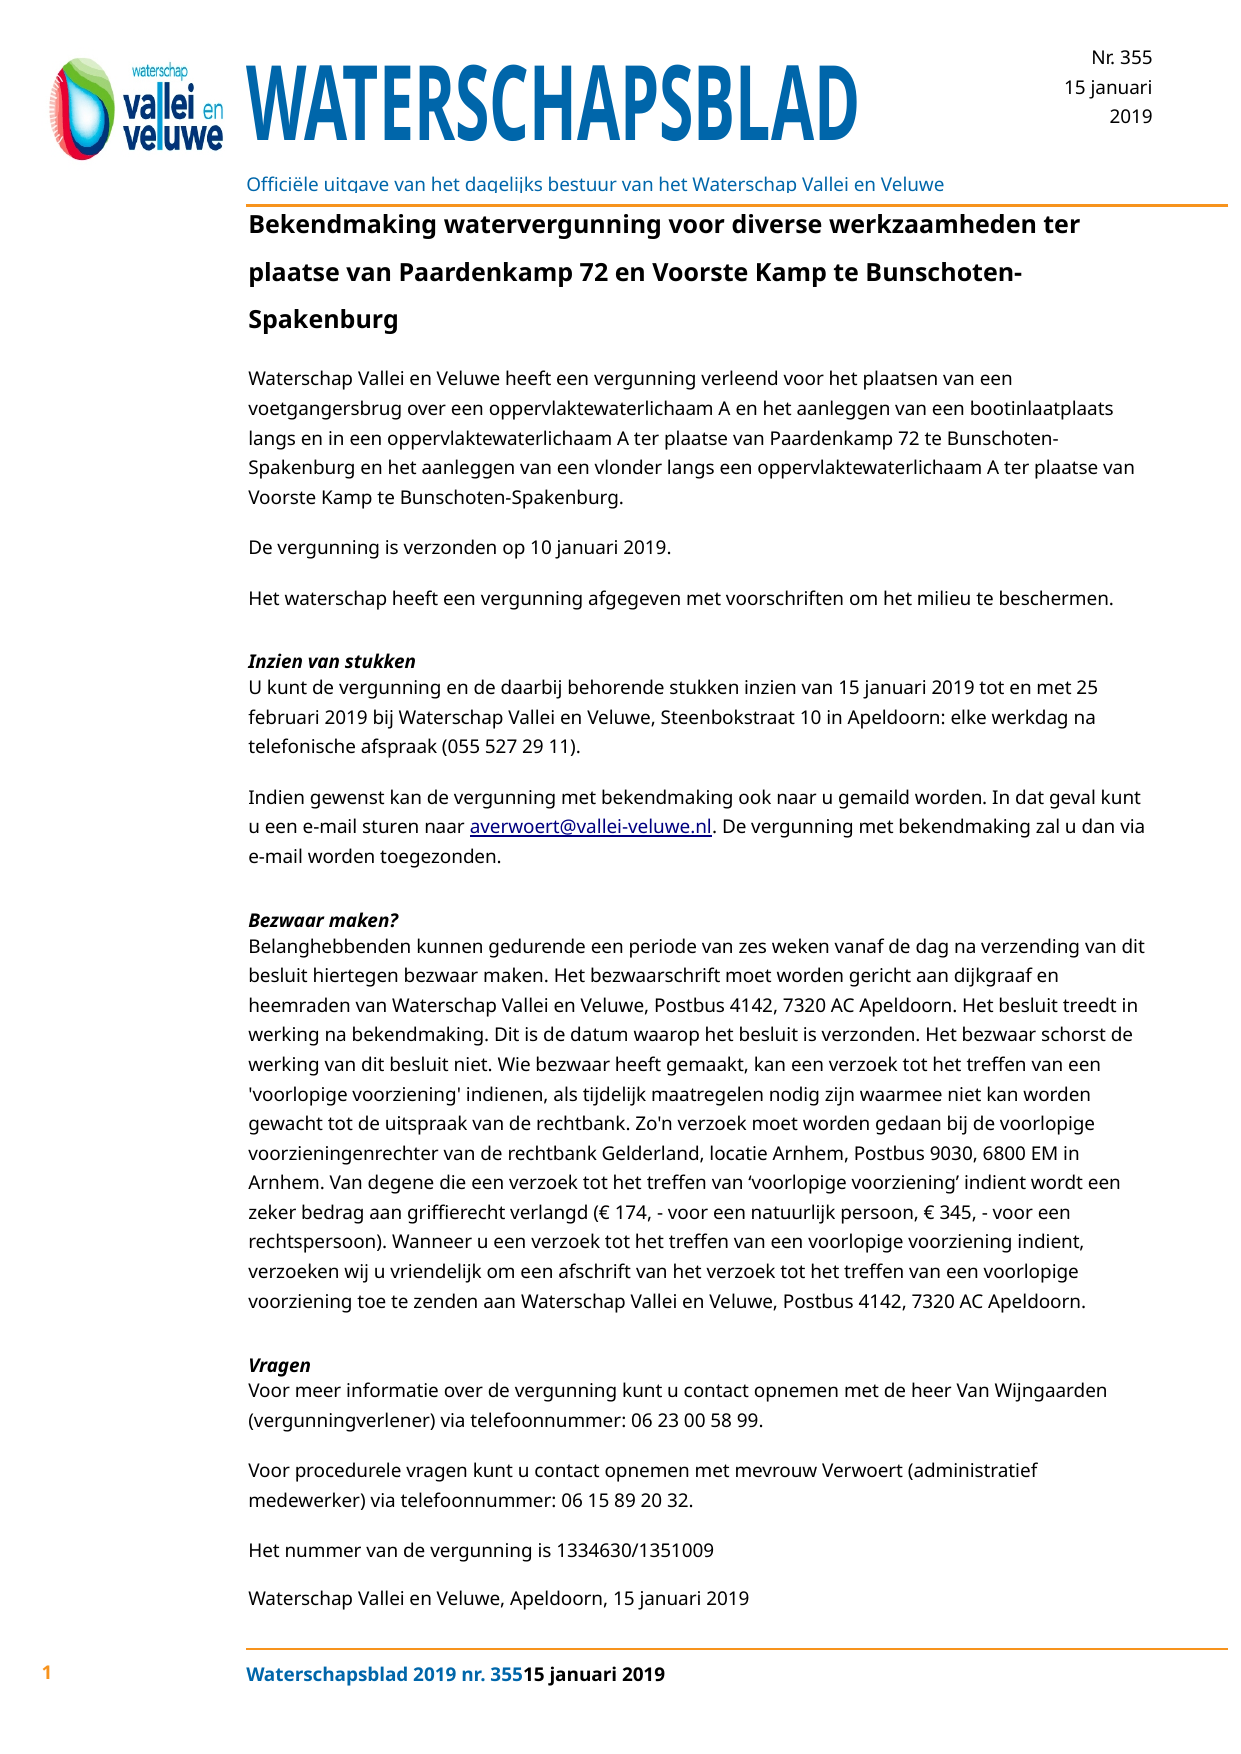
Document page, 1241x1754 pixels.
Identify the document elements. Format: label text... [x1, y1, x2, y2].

text Het waterschap heeft een vergunning afgegeven met voorschriften om het milieu te beschermen. [248, 585, 1152, 610]
text Indien gewenst kan de vergunning met bekendmaking ook naar u gemaild worden. In dat geval kunt u een e-mail sturen naar averwoert@vallei-veluwe.nl. De vergunning met bekendmaking zal u dan via e-mail worden toegezonden. [248, 784, 1152, 869]
text Het nummer van de vergunning is 1334630/1351009 [248, 1537, 1152, 1563]
text Bezwaar maken? [248, 907, 1152, 933]
text Vragen [248, 1352, 1152, 1377]
text Voor meer informatie over de vergunning kunt u contact opnemen met de heer Van Wijngaarden (vergunningverlener) via telefoonnummer: 06 23 00 58 99. [248, 1377, 1152, 1433]
picture [41, 47, 231, 172]
text Voor procedurele vragen kunt u contact opnemen met mevrouw Verwoert (administratief medewerker) via telefoonnummer: 06 15 89 20 32. [248, 1457, 1152, 1513]
text Waterschap Vallei en Veluwe, Apeldoorn, 15 januari 2019 [248, 1585, 1152, 1611]
text Belanghebbenden kunnen gedurende een periode van zes weken vanaf de dag na verzending van dit besluit hiertegen bezwaar maken. Het bezwaarschrift moet worden gericht aan dijkgraaf en heemraden van Waterschap Vallei en Veluwe, Postbus 4142, 7320 AC Apeldoorn. Het besluit treedt in werking na bekendmaking. Dit is de datum waarop het besluit is verzonden. Het bezwaar schorst de werking van dit besluit niet. Wie bezwaar heeft gemaakt, kan een verzoek tot het treffen van een 'voorlopige voorziening' indienen, als tijdelijk maatregelen nodig zijn waarmee niet kan worden gewacht tot de uitspraak van de rechtbank. Zo'n verzoek moet worden gedaan bij de voorlopige voorzieningenrechter van de rechtbank Gelderland, locatie Arnhem, Postbus 9030, 6800 EM in Arnhem. Van degene die een verzoek tot het treffen van ‘voorlopige voorziening’ indient wordt een zeker bedrag aan griffierecht verlangd (€ 174, - voor een natuurlijk persoon, € 345, - voor een rechtspersoon). Wanneer u een verzoek tot het treffen van een voorlopige voorziening indient, verzoeken wij u vriendelijk om een afschrift van het verzoek tot het treffen van een voorlopige voorziening toe te zenden aan Waterschap Vallei en Veluwe, Postbus 4142, 7320 AC Apeldoorn. [248, 933, 1152, 1313]
text De vergunning is verzonden op 10 januari 2019. [248, 534, 1152, 560]
text Inzien van stukken [248, 649, 1152, 674]
text Bekendmaking watervergunning voor diverse werkzaamheden ter plaatse van Paardenkamp 72 en Voorste Kamp te Bunschoten-Spakenburg [248, 207, 1152, 336]
text U kunt de vergunning en de daarbij behorende stukken inzien van 15 januari 2019 tot en met 25 februari 2019 bij Waterschap Vallei en Veluwe, Steenbokstraat 10 in Apeldoorn: elke werkdag na telefonische afspraak (055 527 29 11). [248, 674, 1152, 759]
text Waterschap Vallei en Veluwe heeft een vergunning verleend voor het plaatsen van een voetgangersbrug over een oppervlaktewaterlichaam A en het aanleggen van een bootinlaatplaats langs en in een oppervlaktewaterlichaam A ter plaatse van Paardenkamp 72 te Bunschoten-Spakenburg en het aanleggen van een vlonder langs een oppervlaktewaterlichaam A ter plaatse van Voorste Kamp te Bunschoten-Spakenburg. [248, 366, 1152, 509]
